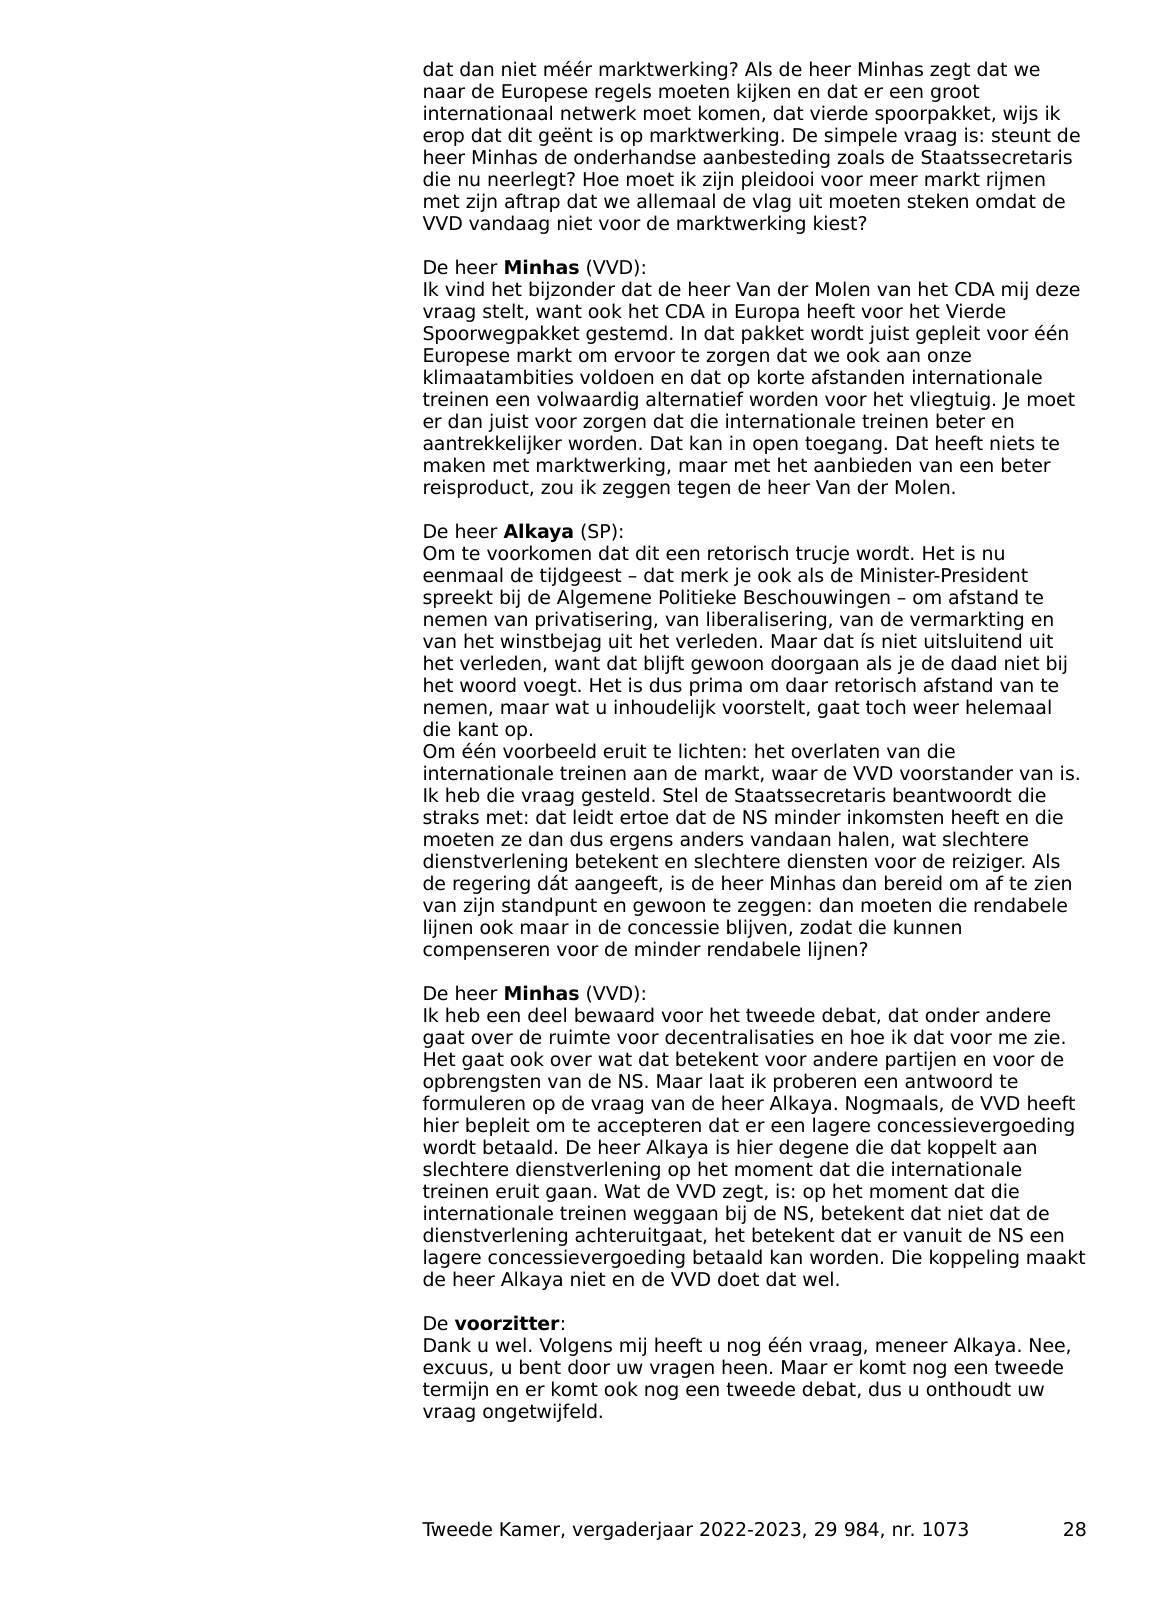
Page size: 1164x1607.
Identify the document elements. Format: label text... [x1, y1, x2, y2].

text Om te voorkomen dat dit een retorisch trucje wordt. Het is nu eenmaal de tijdgeest – dat merk je ook als de Minister-President spreekt bij de Algemene Politieke Beschouwingen – om afstand te nemen van privatisering, van liberalisering, van de vermarkting en van het winstbejag uit het verleden. Maar dat ís niet uitsluitend uit het verleden, want dat blijft gewoon doorgaan als je de daad niet bij het woord voegt. Het is dus prima om daar retorisch afstand van te nemen, maar wat u inhoudelijk voorstelt, gaat toch weer helemaal die kant op. [422, 543, 1087, 741]
text De voorzitter: [422, 1313, 1087, 1335]
text dat dan niet méér marktwerking? Als de heer Minhas zegt dat we naar de Europese regels moeten kijken en dat er een groot internationaal netwerk moet komen, dat vierde spoorpakket, wijs ik erop dat dit geënt is op marktwerking. De simpele vraag is: steunt de heer Minhas de onderhandse aanbesteding zoals de Staatssecretaris die nu neerlegt? Hoe moet ik zijn pleidooi voor meer markt rijmen met zijn aftrap dat we allemaal de vlag uit moeten steken omdat de VVD vandaag niet voor de marktwerking kiest? [422, 59, 1087, 235]
text Ik vind het bijzonder dat de heer Van der Molen van het CDA mij deze vraag stelt, want ook het CDA in Europa heeft voor het Vierde Spoorwegpakket gestemd. In dat pakket wordt juist gepleit voor één Europese markt om ervoor te zorgen dat we ook aan onze klimaatambities voldoen en dat op korte afstanden internationale treinen een volwaardig alternatief worden voor het vliegtuig. Je moet er dan juist voor zorgen dat die internationale treinen beter en aantrekkelijker worden. Dat kan in open toegang. Dat heeft niets te maken met marktwerking, maar met het aanbieden van een beter reisproduct, zou ik zeggen tegen de heer Van der Molen. [422, 279, 1087, 499]
text Ik heb een deel bewaard voor het tweede debat, dat onder andere gaat over de ruimte voor decentralisaties en hoe ik dat voor me zie. Het gaat ook over wat dat betekent voor andere partijen en voor de opbrengsten van de NS. Maar laat ik proberen een antwoord te formuleren op de vraag van de heer Alkaya. Nogmaals, de VVD heeft hier bepleit om te accepteren dat er een lagere concessievergoeding wordt betaald. De heer Alkaya is hier degene die dat koppelt aan slechtere dienstverlening op het moment dat die internationale treinen eruit gaan. Wat de VVD zegt, is: op het moment dat die internationale treinen weggaan bij de NS, betekent dat niet dat de dienstverlening achteruitgaat, het betekent dat er vanuit de NS een lagere concessievergoeding betaald kan worden. Die koppeling maakt de heer Alkaya niet en de VVD doet dat wel. [422, 1005, 1087, 1291]
text De heer Minhas (VVD): [422, 257, 1087, 279]
text De heer Alkaya (SP): [422, 521, 1087, 543]
text Om één voorbeeld eruit te lichten: het overlaten van die internationale treinen aan de markt, waar de VVD voorstander van is. Ik heb die vraag gesteld. Stel de Staatssecretaris beantwoordt die straks met: dat leidt ertoe dat de NS minder inkomsten heeft en die moeten ze dan dus ergens anders vandaan halen, wat slechtere dienstverlening betekent en slechtere diensten voor de reiziger. Als de regering dát aangeeft, is de heer Minhas dan bereid om af te zien van zijn standpunt en gewoon te zeggen: dan moeten die rendabele lijnen ook maar in de concessie blijven, zodat die kunnen compenseren voor de minder rendabele lijnen? [422, 741, 1087, 961]
text Dank u wel. Volgens mij heeft u nog één vraag, meneer Alkaya. Nee, excuus, u bent door uw vragen heen. Maar er komt nog een tweede termijn en er komt ook nog een tweede debat, dus u onthoudt uw vraag ongetwijfeld. [422, 1335, 1087, 1423]
text De heer Minhas (VVD): [422, 983, 1087, 1005]
